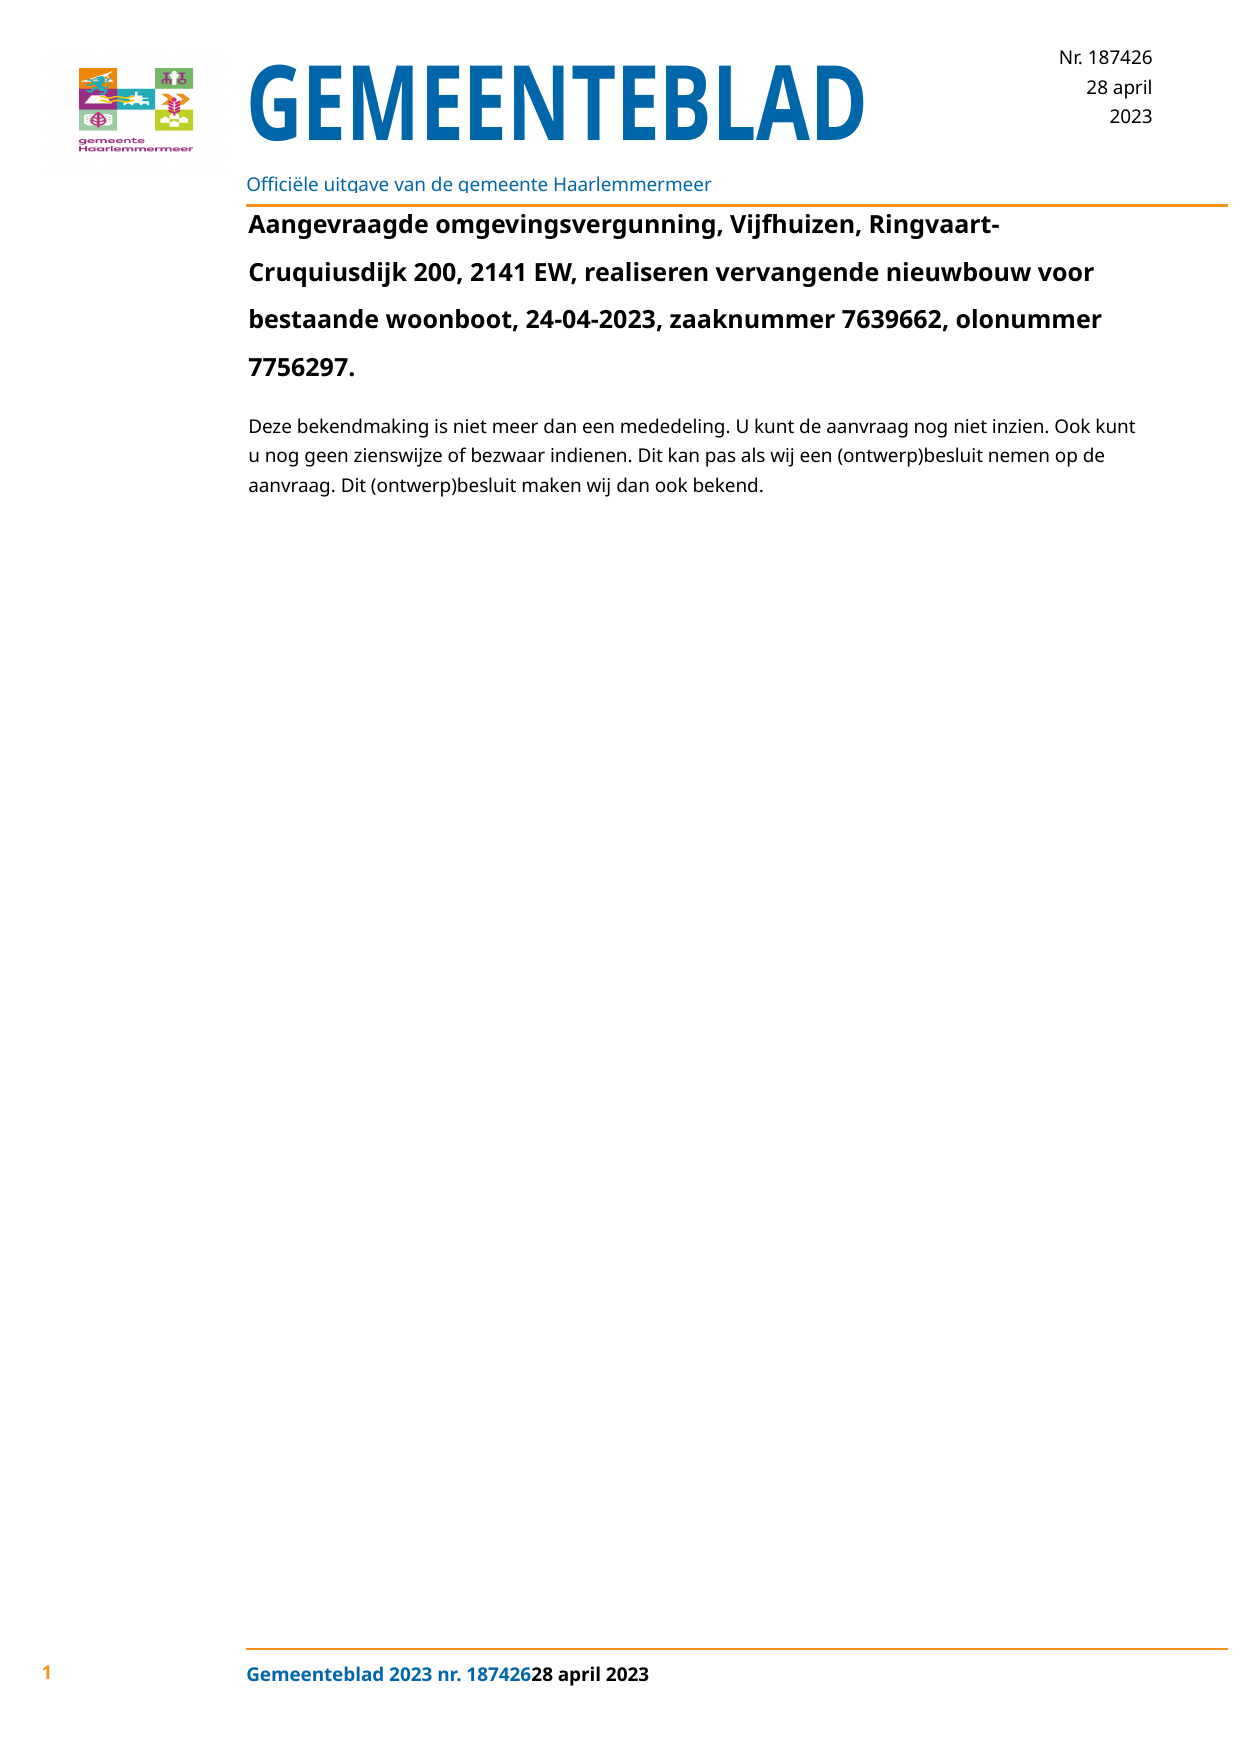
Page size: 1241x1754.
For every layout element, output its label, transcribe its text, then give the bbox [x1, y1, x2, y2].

text Deze bekendmaking is niet meer dan een mededeling. U kunt de aanvraag nog niet inzien. Ook kunt u nog geen zienswijze of bezwaar indienen. Dit kan pas als wij een (ontwerp)besluit nemen op de aanvraag. Dit (ontwerp)besluit maken wij dan ook bekend. [248, 413, 1152, 498]
picture [41, 47, 231, 172]
text Aangevraagde omgevingsvergunning, Vijfhuizen, Ringvaart-Cruquiusdijk 200, 2141 EW, realiseren vervangende nieuwbouw voor bestaande woonboot, 24-04-2023, zaaknummer 7639662, olonummer 7756297. [248, 207, 1152, 384]
